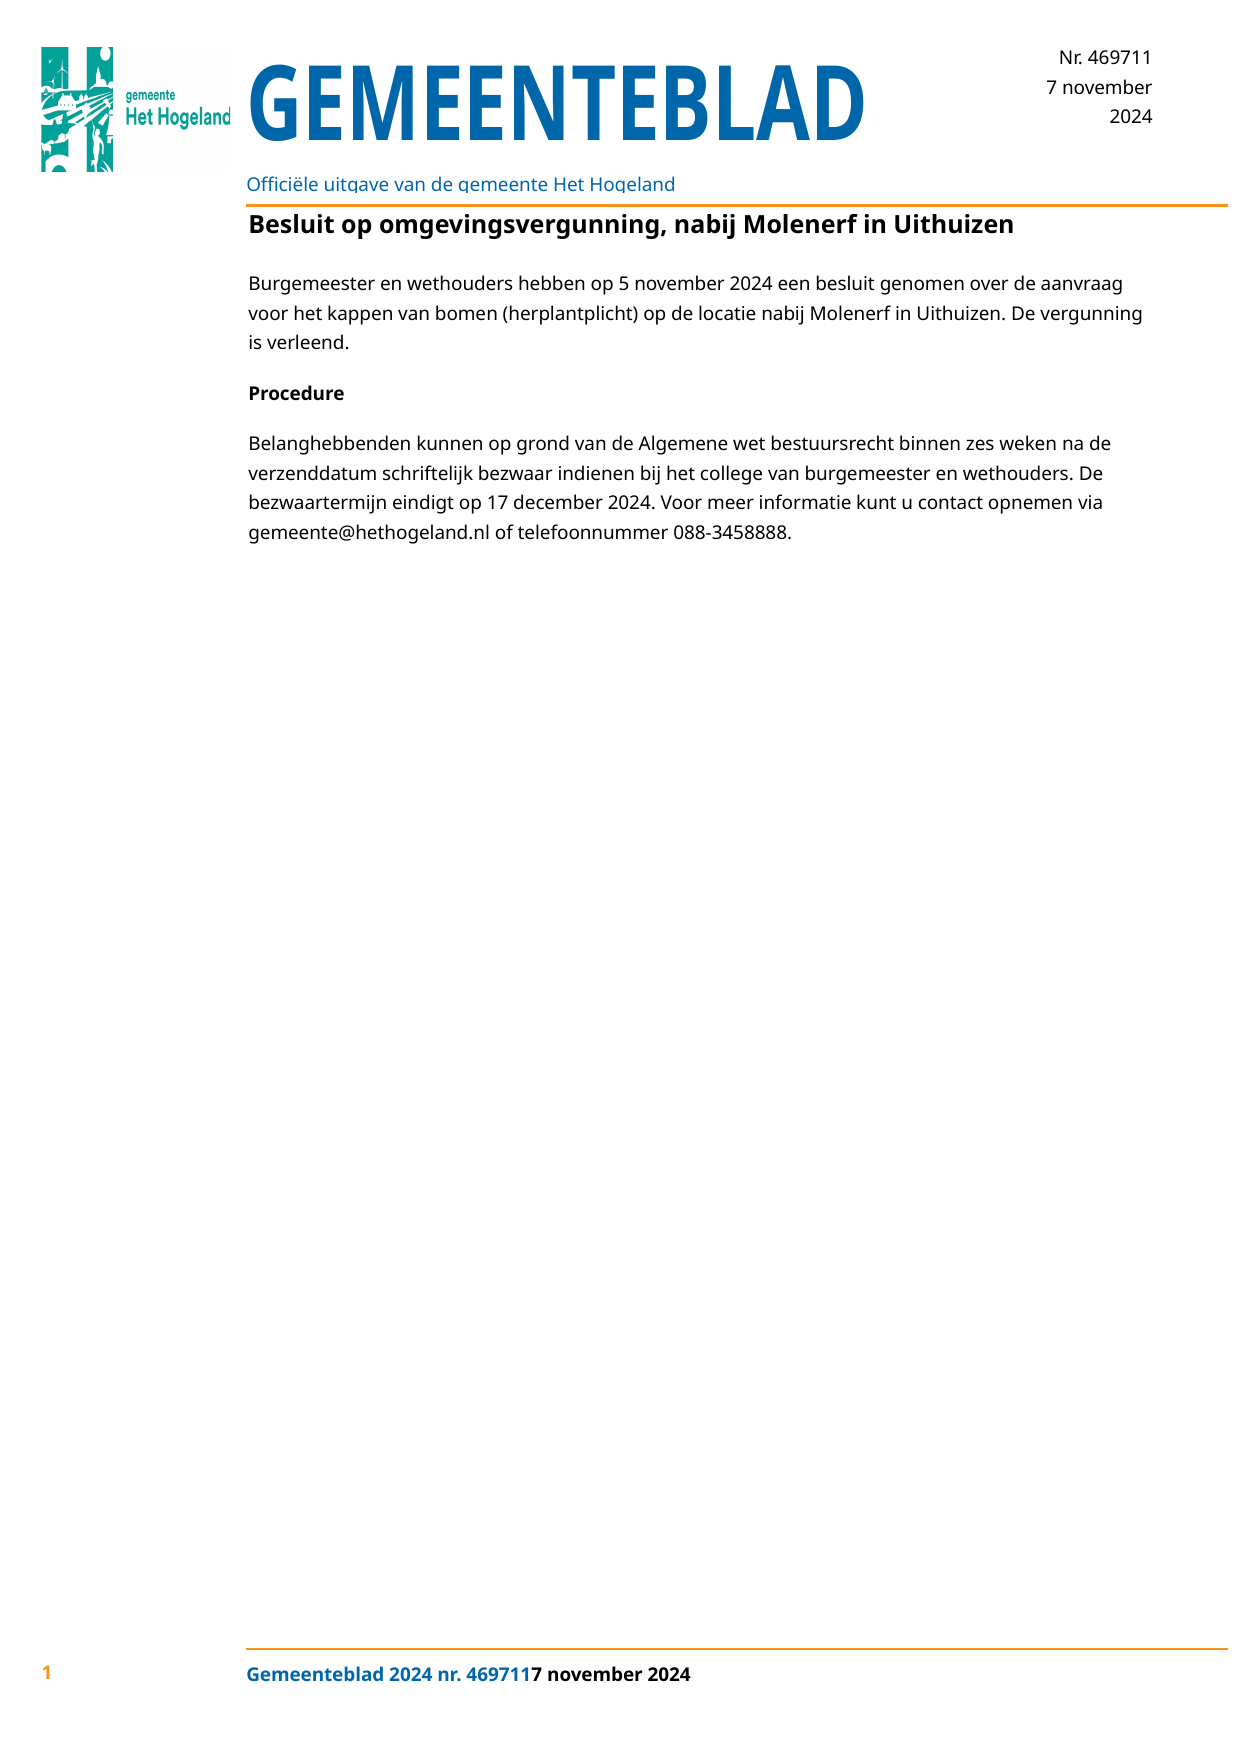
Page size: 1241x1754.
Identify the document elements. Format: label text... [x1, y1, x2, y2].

text Besluit op omgevingsvergunning, nabij Molenerf in Uithuizen [248, 207, 1152, 241]
text Procedure [248, 380, 1152, 406]
picture [41, 47, 231, 172]
text Belanghebbenden kunnen op grond van de Algemene wet bestuursrecht binnen zes weken na de verzenddatum schriftelijk bezwaar indienen bij het college van burgemeester en wethouders. De bezwaartermijn eindigt op 17 december 2024. Voor meer informatie kunt u contact opnemen via gemeente@hethogeland.nl of telefoonnummer 088-3458888. [248, 430, 1152, 545]
text Burgemeester en wethouders hebben op 5 november 2024 een besluit genomen over de aanvraag voor het kappen van bomen (herplantplicht) op de locatie nabij Molenerf in Uithuizen. De vergunning is verleend. [248, 270, 1152, 355]
